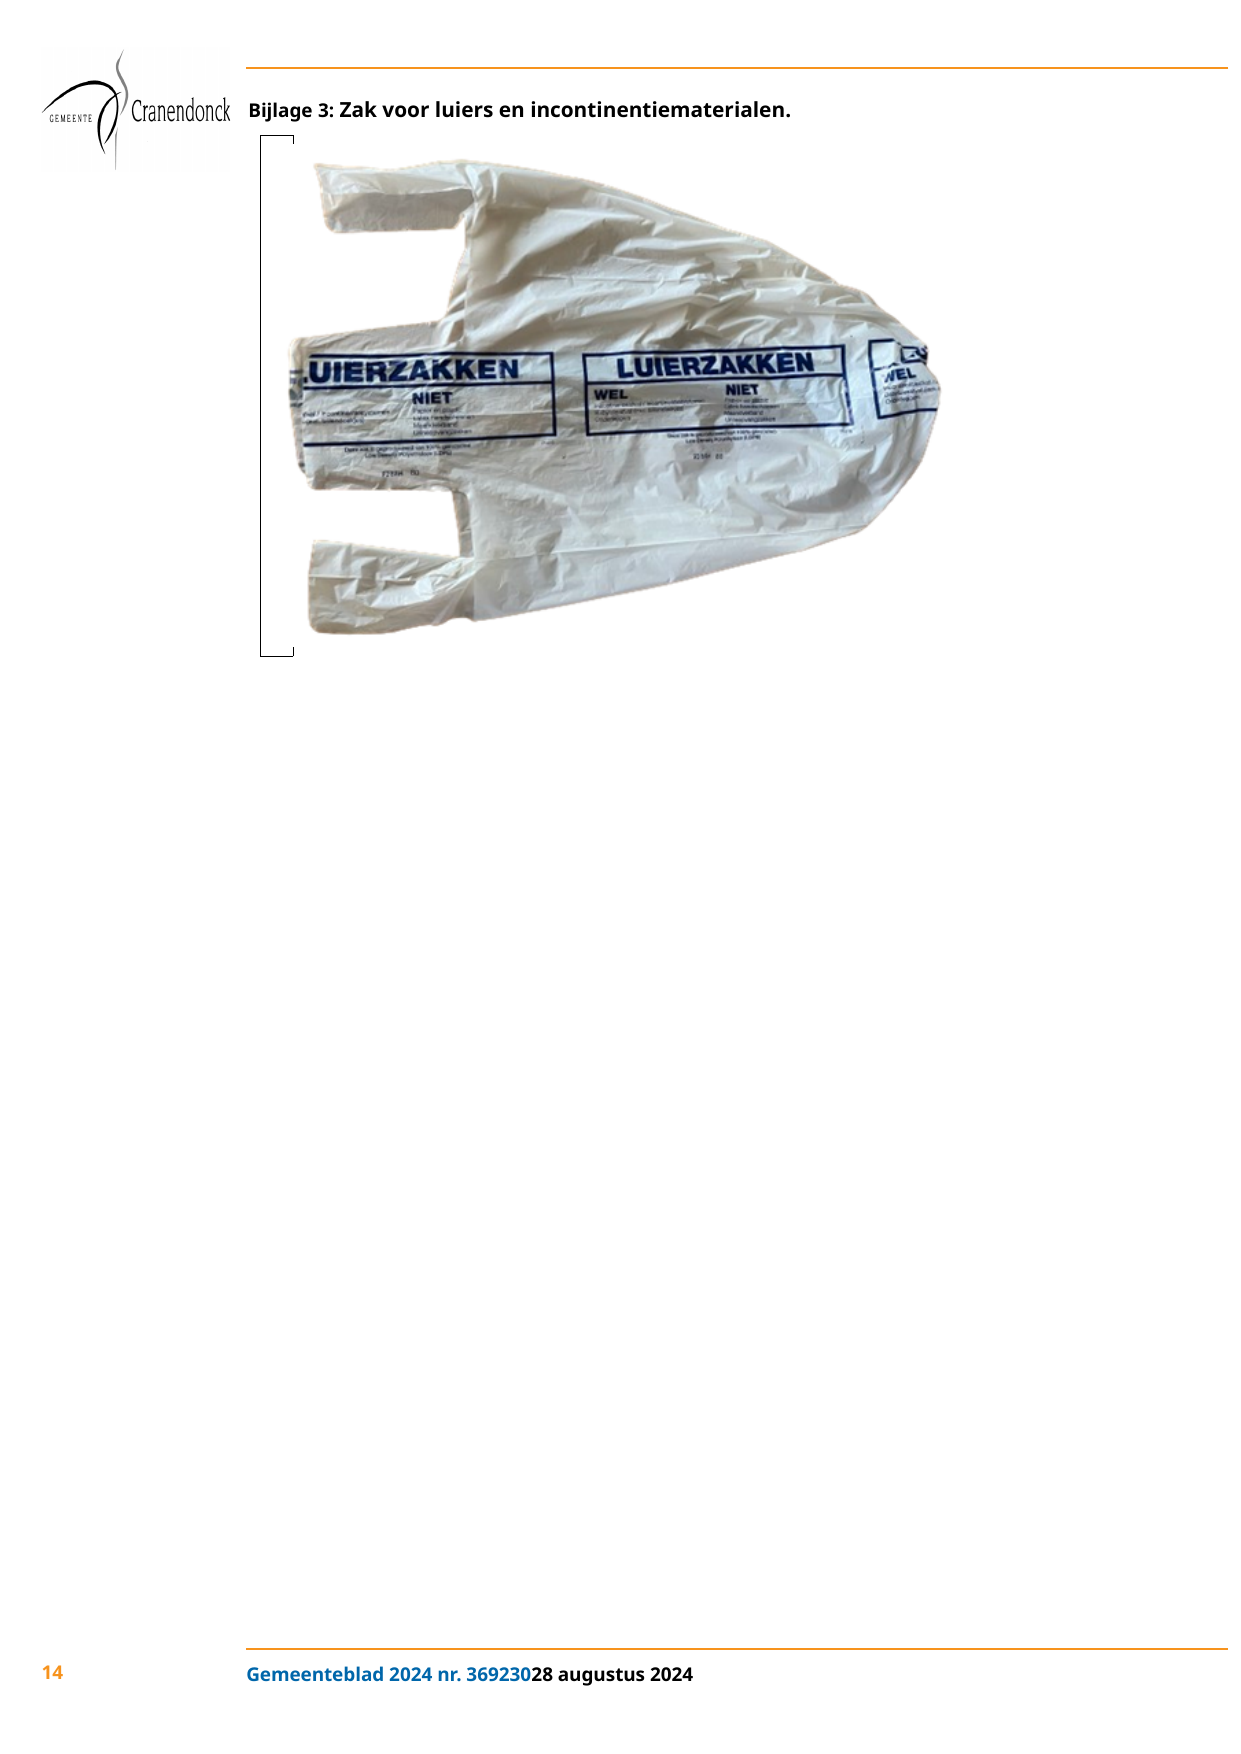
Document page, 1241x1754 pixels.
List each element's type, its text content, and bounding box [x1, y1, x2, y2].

picture [41, 47, 231, 172]
text Bijlage 3: Zak voor luiers en incontinentiematerialen. [248, 95, 1152, 123]
picture [268, 144, 948, 647]
